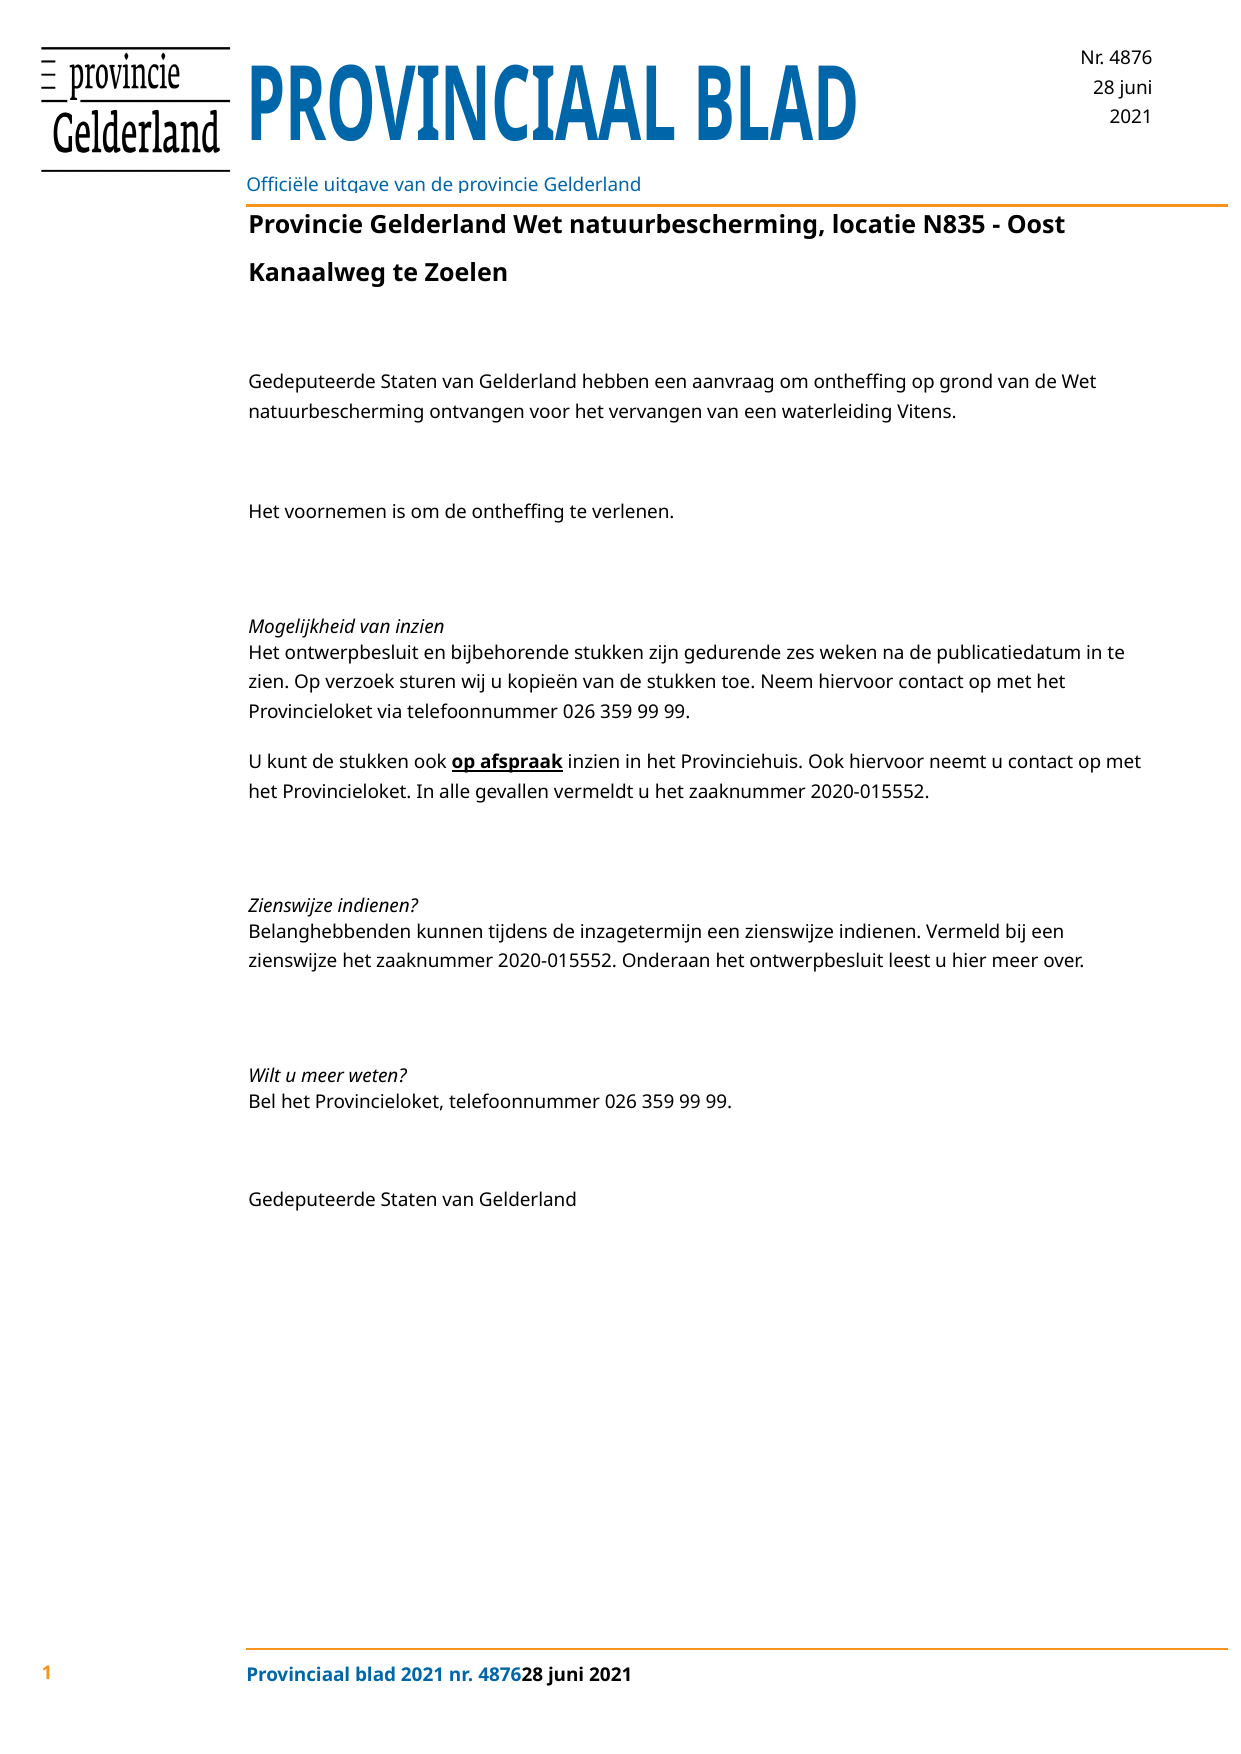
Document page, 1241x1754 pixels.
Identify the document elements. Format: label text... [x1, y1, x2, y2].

text Gedeputeerde Staten van Gelderland [248, 1186, 1152, 1212]
text Het voornemen is om de ontheffing te verlenen. [248, 499, 1152, 524]
picture [41, 47, 231, 172]
text Gedeputeerde Staten van Gelderland hebben een aanvraag om ontheffing op grond van de Wet natuurbescherming ontvangen voor het vervangen van een waterleiding Vitens. [248, 368, 1152, 424]
text Het ontwerpbesluit en bijbehorende stukken zijn gedurende zes weken na de publicatiedatum in te zien. Op verzoek sturen wij u kopieën van de stukken toe. Neem hiervoor contact op met het Provincieloket via telefoonnummer 026 359 99 99. [248, 639, 1152, 724]
text Bel het Provincieloket, telefoonnummer 026 359 99 99. [248, 1088, 1152, 1113]
text Wilt u meer weten? [248, 1062, 1152, 1088]
text Provincie Gelderland Wet natuurbescherming, locatie N835 - Oost Kanaalweg te Zoelen [248, 207, 1152, 288]
text Mogelijkheid van inzien [248, 613, 1152, 639]
text U kunt de stukken ook op afspraak inzien in het Provinciehuis. Ook hiervoor neemt u contact op met het Provincieloket. In alle gevallen vermeldt u het zaaknummer 2020-015552. [248, 748, 1152, 804]
text Belanghebbenden kunnen tijdens de inzagetermijn een zienswijze indienen. Vermeld bij een zienswijze het zaaknummer 2020-015552. Onderaan het ontwerpbesluit leest u hier meer over. [248, 918, 1152, 973]
text Zienswijze indienen? [248, 892, 1152, 918]
